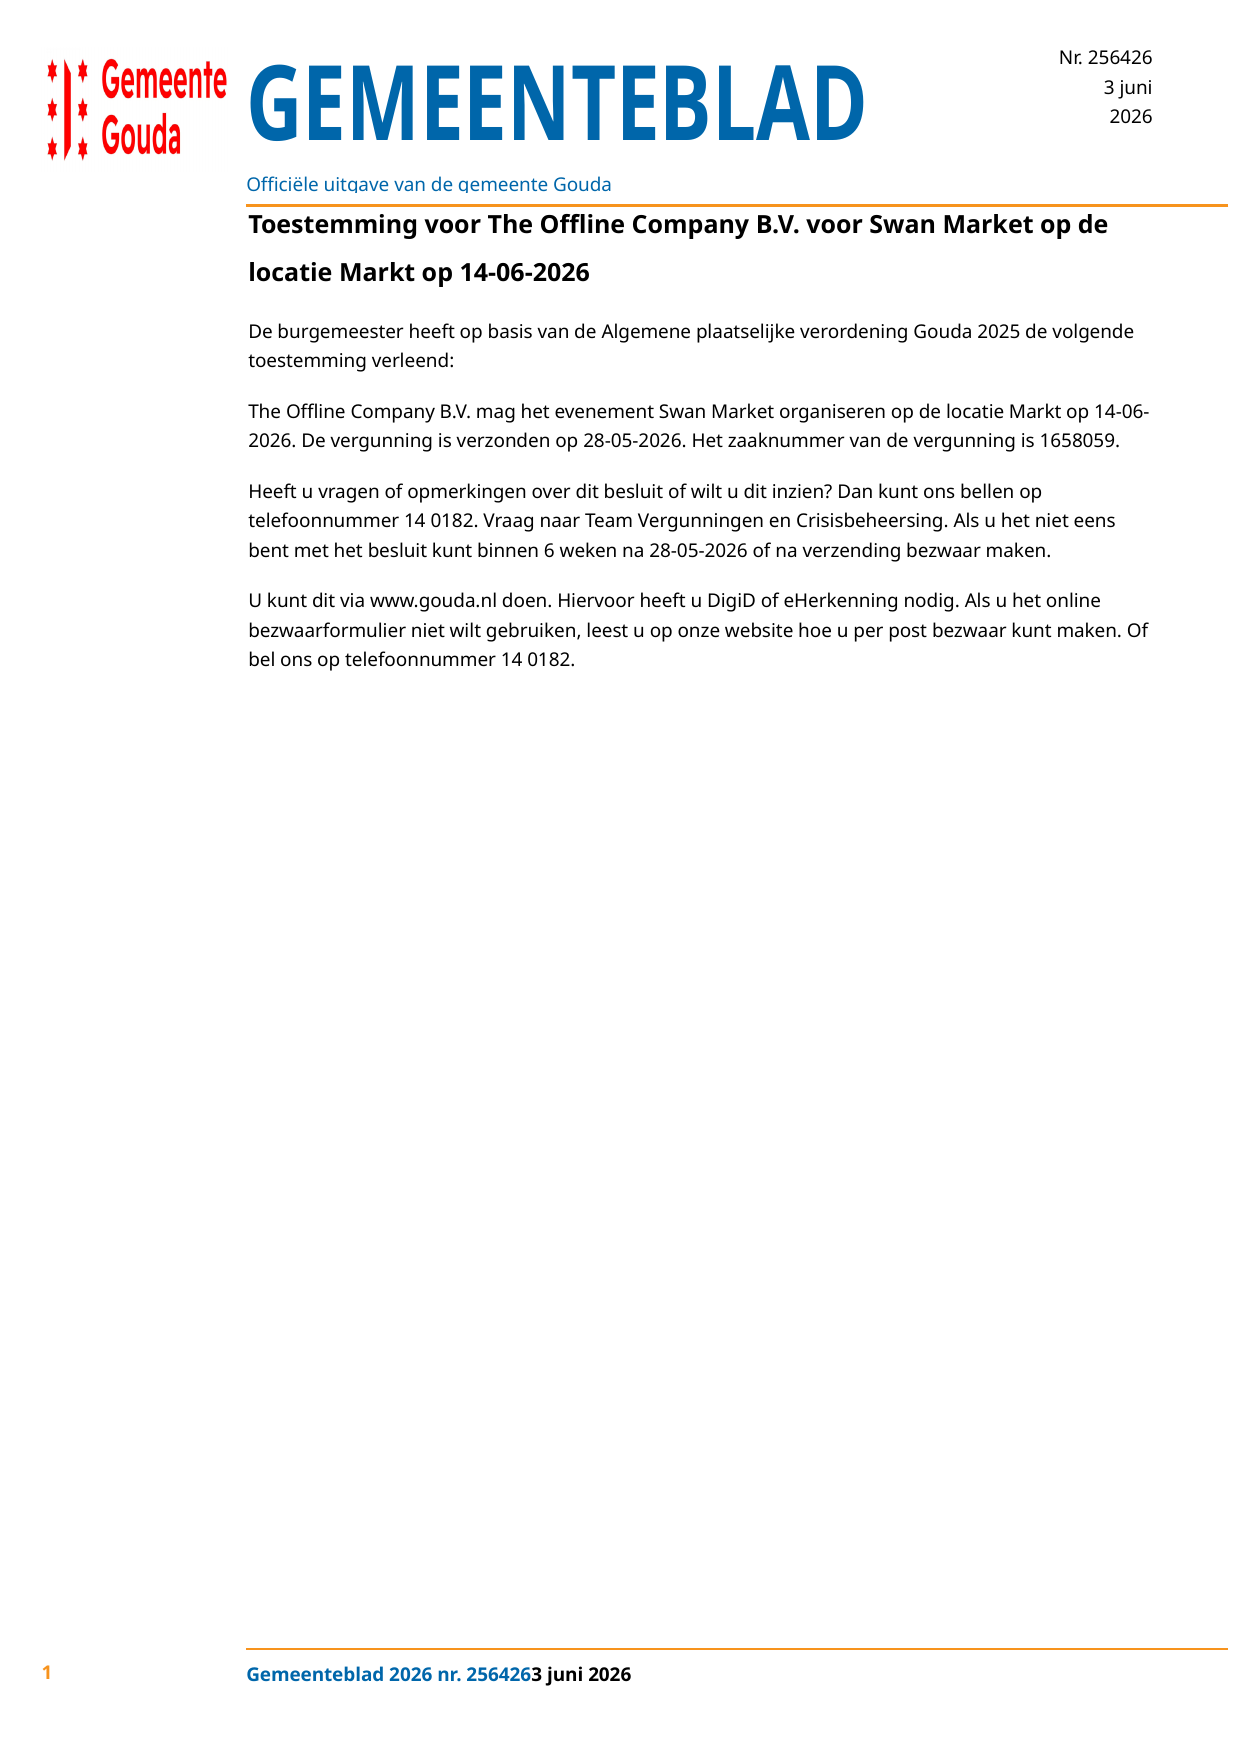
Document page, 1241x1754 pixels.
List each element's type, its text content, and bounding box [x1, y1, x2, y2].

text U kunt dit via www.gouda.nl doen. Hiervoor heeft u DigiD of eHerkenning nodig. Als u het online bezwaarformulier niet wilt gebruiken, leest u op onze website hoe u per post bezwaar kunt maken. Of bel ons op telefoonnummer 14 0182. [248, 587, 1152, 672]
text Toestemming voor The Offline Company B.V. voor Swan Market op de locatie Markt op 14-06-2026 [248, 207, 1152, 288]
text Heeft u vragen of opmerkingen over dit besluit of wilt u dit inzien? Dan kunt ons bellen op telefoonnummer 14 0182. Vraag naar Team Vergunningen en Crisisbeheersing. Als u het niet eens bent met het besluit kunt binnen 6 weken na 28-05-2026 of na verzending bezwaar maken. [248, 478, 1152, 563]
text De burgemeester heeft op basis van de Algemene plaatselijke verordening Gouda 2025 de volgende toestemming verleend: [248, 318, 1152, 373]
picture [41, 47, 231, 172]
text The Offline Company B.V. mag het evenement Swan Market organiseren op de locatie Markt op 14-06-2026. De vergunning is verzonden op 28-05-2026. Het zaaknummer van de vergunning is 1658059. [248, 398, 1152, 453]
